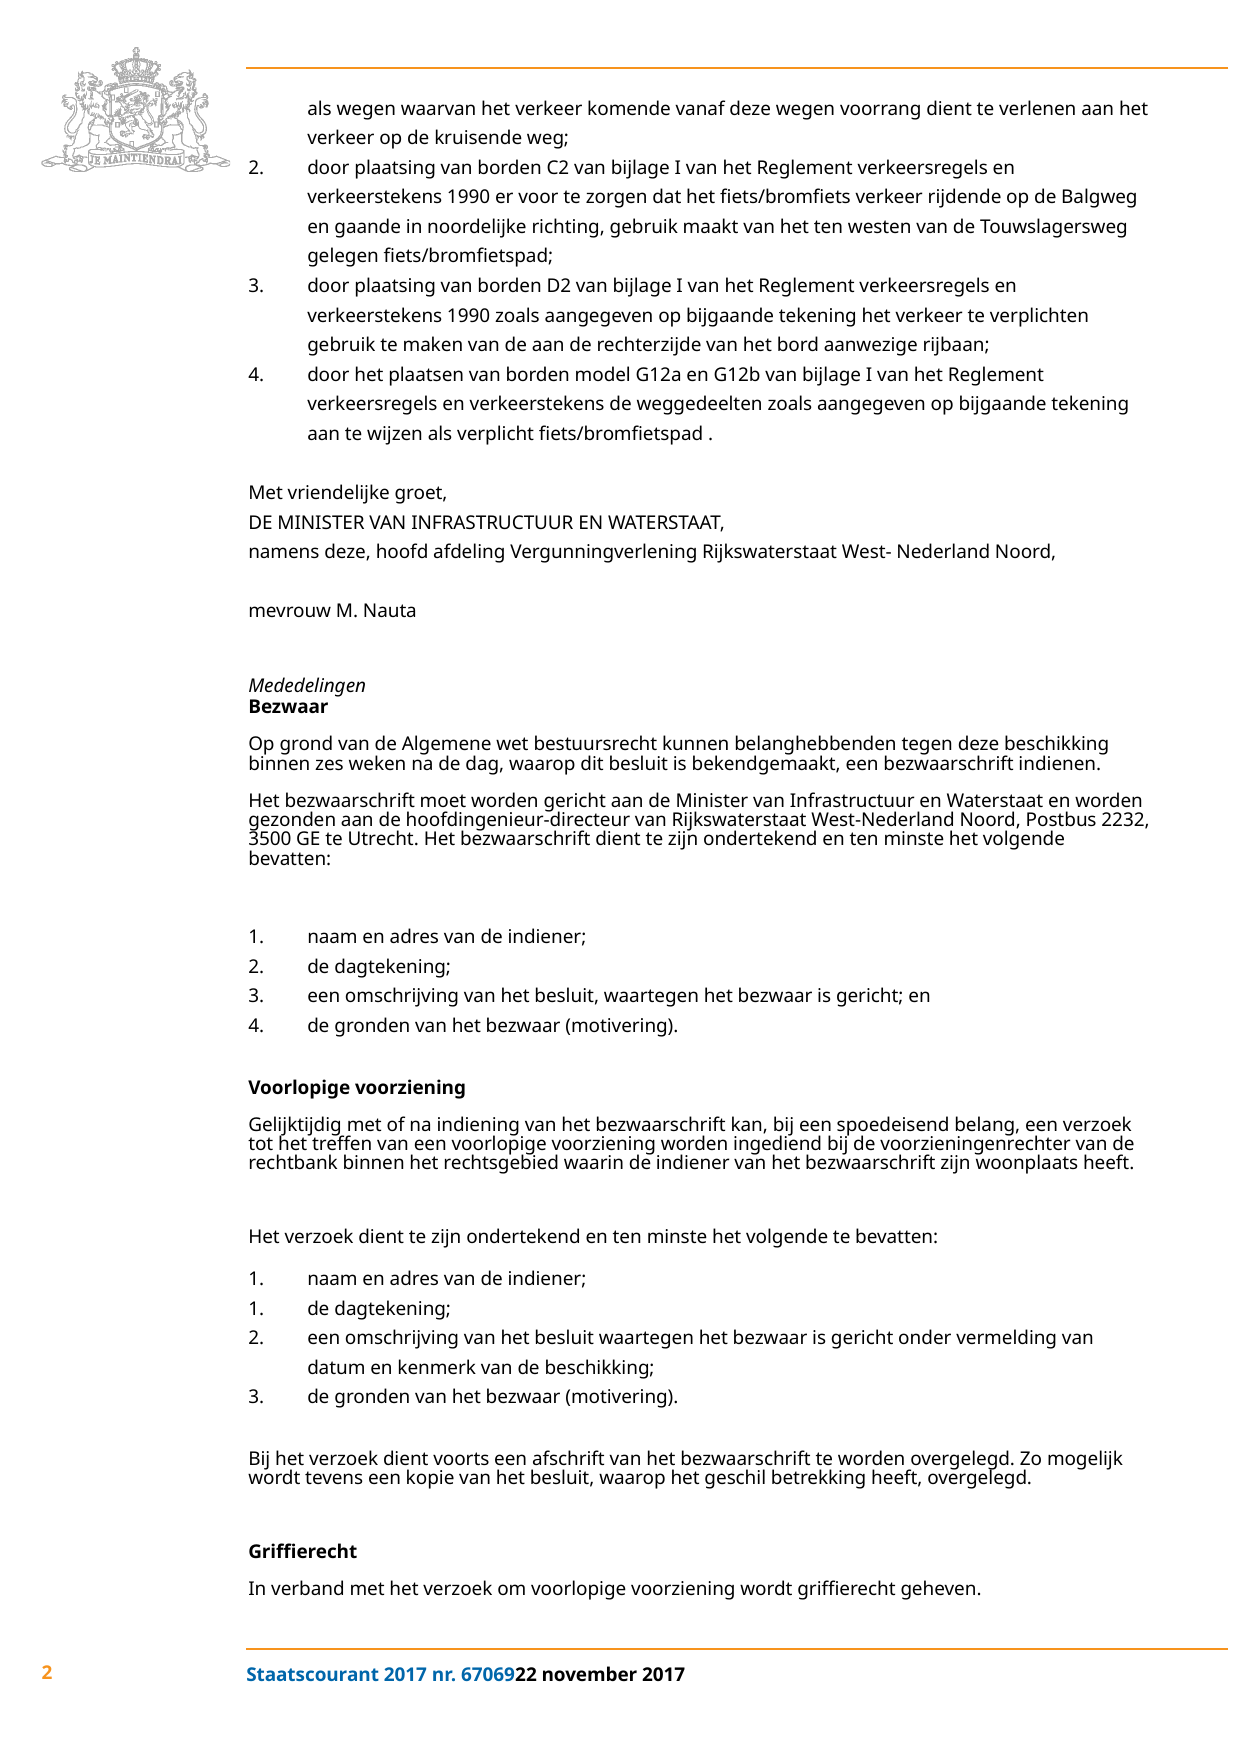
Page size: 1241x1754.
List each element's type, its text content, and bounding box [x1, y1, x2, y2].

list door plaatsing van borden C2 van bijlage I van het Reglement verkeersregels en verkeerstekens 1990 er voor te zorgen dat het fiets/bromfiets verkeer rijdende op de Balgweg en gaande in noordelijke richting, gebruik maakt van het ten westen van de Touwslagersweg gelegen fiets/bromfietspad; [248, 154, 1152, 268]
list de gronden van het bezwaar (motivering). [248, 1383, 1152, 1409]
list de dagtekening; [248, 953, 1152, 979]
picture [41, 47, 231, 172]
text mevrouw M. Nauta [248, 598, 1152, 623]
list de gronden van het bezwaar (motivering). [248, 1012, 1152, 1038]
text DE MINISTER VAN INFRASTRUCTUUR EN WATERSTAAT, [248, 509, 1152, 535]
text Bij het verzoek dient voorts een afschrift van het bezwaarschrift te worden overgelegd. Zo mogelijk wordt tevens een kopie van het besluit, waarop het geschil betrekking heeft, overgelegd. [248, 1450, 1152, 1489]
text Met vriendelijke groet, [248, 479, 1152, 505]
text Mededelingen [248, 673, 1152, 698]
list naam en adres van de indiener; [248, 923, 1152, 949]
text Gelijktijdig met of na indiening van het bezwaarschrift kan, bij een spoedeisend belang, een verzoek tot het treffen van een voorlopige voorziening worden ingediend bij de voorzieningenrechter van de rechtbank binnen het rechtsgebied waarin de indiener van het bezwaarschrift zijn woonplaats heeft. [248, 1116, 1152, 1173]
list door het plaatsen van borden model G12a en G12b van bijlage I van het Reglement verkeersregels en verkeerstekens de weggedeelten zoals aangegeven op bijgaande tekening aan te wijzen als verplicht fiets/bromfietspad . [248, 361, 1152, 446]
list als wegen waarvan het verkeer komende vanaf deze wegen voorrang dient te verlenen aan het verkeer op de kruisende weg; [248, 95, 1152, 150]
list door plaatsing van borden D2 van bijlage I van het Reglement verkeersregels en verkeerstekens 1990 zoals aangegeven op bijgaande tekening het verkeer te verplichten gebruik te maken van de aan de rechterzijde van het bord aanwezige rijbaan; [248, 272, 1152, 357]
text namens deze, hoofd afdeling Vergunningverlening Rijkswaterstaat West- Nederland Noord, [248, 538, 1152, 564]
list naam en adres van de indiener; [248, 1265, 1152, 1291]
text Bezwaar [248, 698, 1152, 718]
text Op grond van de Algemene wet bestuursrecht kunnen belanghebbenden tegen deze beschikking binnen zes weken na de dag, waarop dit besluit is bekendgemaakt, een bezwaarschrift indienen. [248, 735, 1152, 774]
text Het verzoek dient te zijn ondertekend en ten minste het volgende te bevatten: [248, 1228, 1152, 1247]
list een omschrijving van het besluit waartegen het bezwaar is gericht onder vermelding van datum en kenmerk van de beschikking; [248, 1324, 1152, 1380]
text In verband met het verzoek om voorlo­pige voorzie­ning wordt griffierecht geheven. [248, 1580, 1152, 1599]
list de dagtekening; [248, 1295, 1152, 1321]
text Griffierecht [248, 1543, 1152, 1563]
text Voorlopige voorziening [248, 1079, 1152, 1098]
text Het bezwaarschrift moet worden gericht aan de Minister van Infrastructuur en Waterstaat en worden gezonden aan de hoofdingenieur-directeur van Rijkswaterstaat West-Nederland Noord, Postbus 2232, 3500 GE te Utrecht. Het bezwaarschrift dient te zijn ondertekend en ten minste het volgende bevatten: [248, 792, 1152, 869]
list een omschrijving van het besluit, waartegen het bezwaar is gericht; en [248, 983, 1152, 1008]
